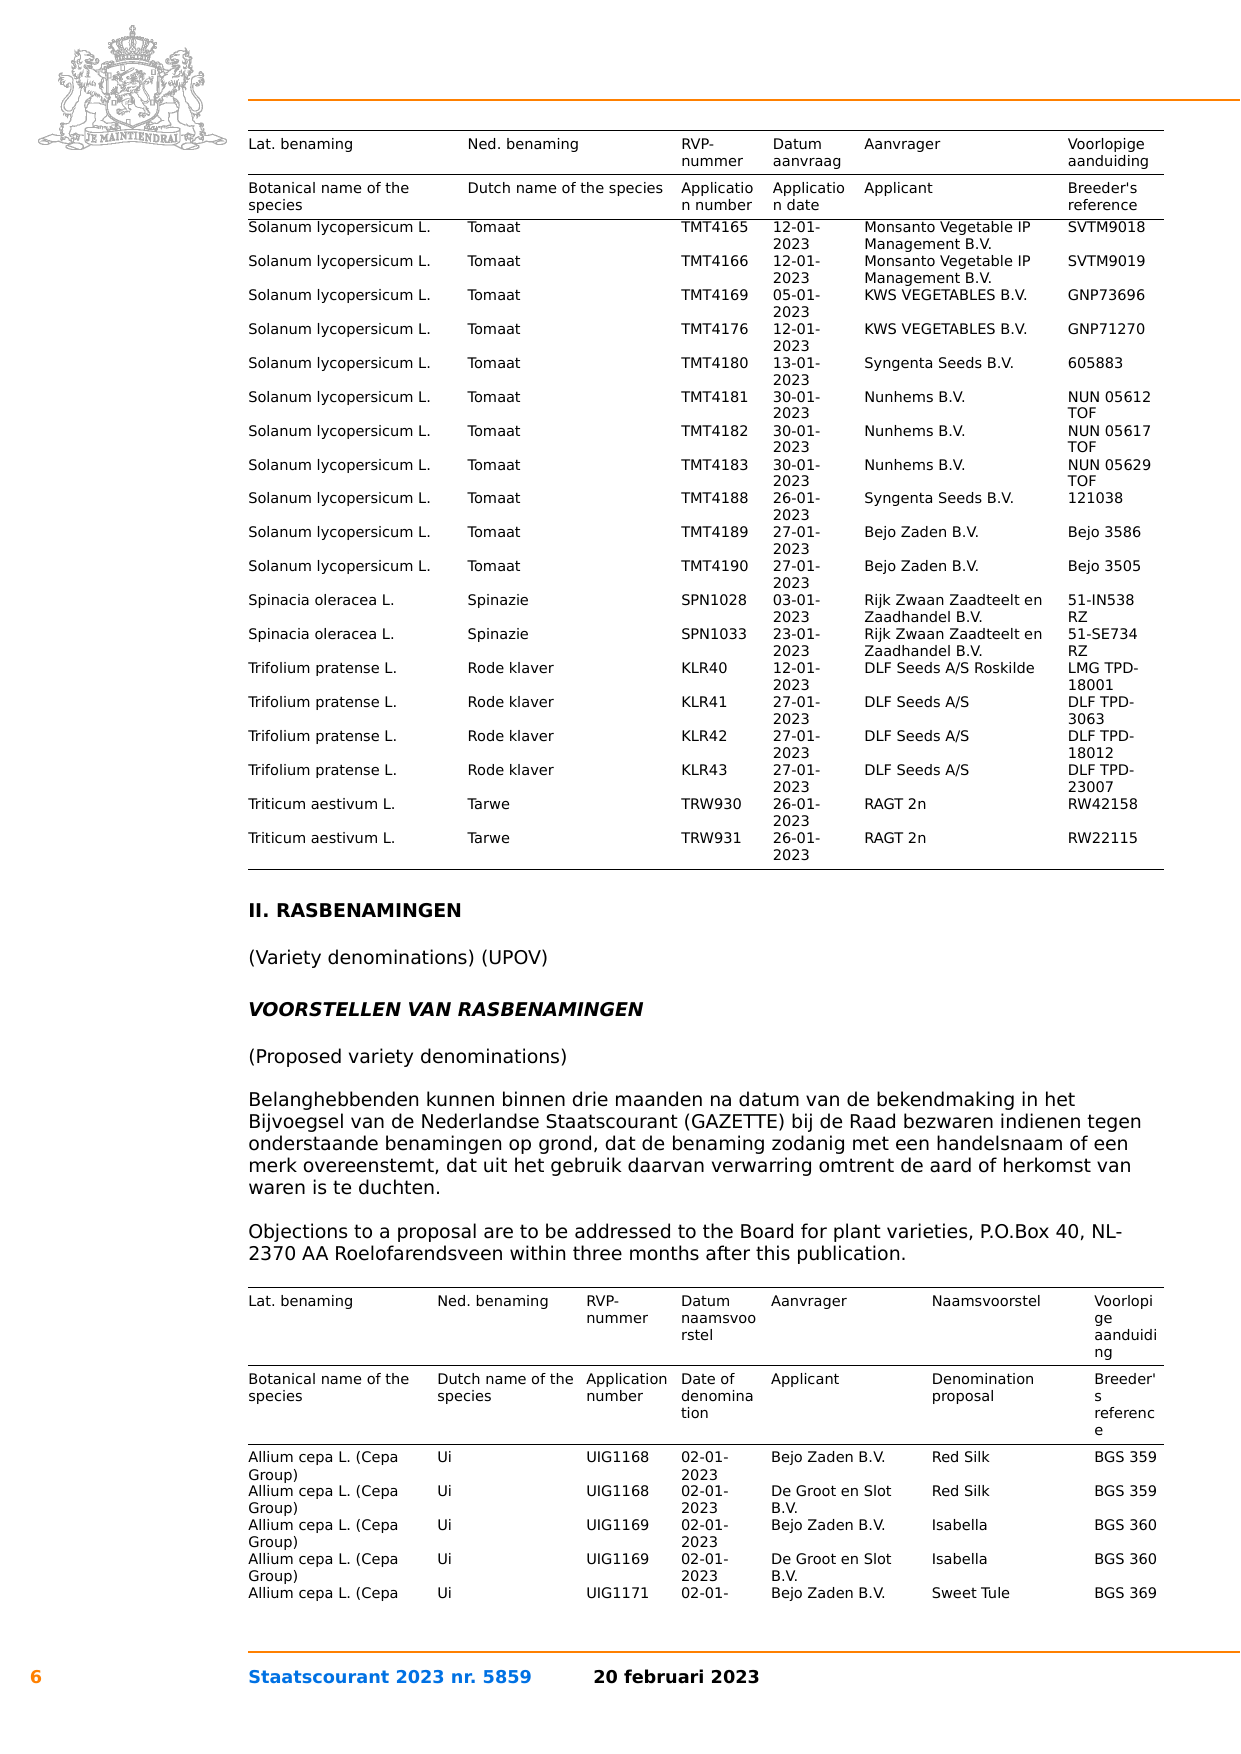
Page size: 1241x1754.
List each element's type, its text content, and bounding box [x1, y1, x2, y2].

table_cell KLR40 [675, 660, 767, 694]
table_cell KLR42 [675, 728, 767, 762]
table_cell Solanum lycopersicum L. [248, 321, 462, 354]
table_cell Bejo Zaden B.V. [858, 524, 1062, 558]
table_cell Solanum lycopersicum L. [248, 490, 462, 524]
table_cell 12-01-2023 [767, 321, 858, 354]
table_cell 27-01-2023 [767, 524, 858, 558]
table_cell Solanum lycopersicum L. [248, 253, 462, 287]
table_cell Tomaat [462, 524, 675, 558]
table_cell 12-01-2023 [767, 253, 858, 287]
table_cell Tarwe [462, 796, 675, 830]
table_cell Allium cepa L. (Cepa Group) [248, 1445, 431, 1483]
table_cell Application date [767, 175, 858, 219]
table_cell Triticum aestivum L. [248, 830, 462, 868]
table_cell Spinacia oleracea L. [248, 626, 462, 660]
table_cell Solanum lycopersicum L. [248, 355, 462, 388]
table_cell Application number [675, 175, 767, 219]
table_cell SPN1033 [675, 626, 767, 660]
table_cell Tomaat [462, 490, 675, 524]
table_cell Tomaat [462, 389, 675, 422]
table_cell 12-01-2023 [767, 660, 858, 694]
table_cell GNP73696 [1062, 287, 1163, 321]
table_cell NUN 05617 TOF [1062, 423, 1163, 456]
table_cell Tomaat [462, 253, 675, 287]
table_cell Ui [431, 1483, 580, 1517]
table_cell Red Silk [926, 1483, 1088, 1517]
table_cell Bejo 3586 [1062, 524, 1163, 558]
table_cell Spinacia oleracea L. [248, 592, 462, 626]
table_cell SPN1028 [675, 592, 767, 626]
table_cell LMG TPD-18001 [1062, 660, 1163, 694]
table_cell 30-01-2023 [767, 423, 858, 456]
table_cell Bejo Zaden B.V. [765, 1445, 926, 1483]
table_cell UIG1169 [580, 1551, 675, 1585]
table_cell NUN 05612 TOF [1062, 389, 1163, 422]
table_cell Bejo Zaden B.V. [765, 1517, 926, 1551]
table_cell 02-01-2023 [675, 1551, 765, 1585]
text (Variety denominations) (UPOV) [248, 947, 1163, 968]
table_cell UIG1168 [580, 1483, 675, 1517]
table_cell 27-01-2023 [767, 694, 858, 728]
table_cell TMT4190 [675, 558, 767, 592]
table_cell Nunhems B.V. [858, 389, 1062, 422]
table_cell DLF Seeds A/S [858, 728, 1062, 762]
table_cell Trifolium pratense L. [248, 762, 462, 796]
table_cell KWS VEGETABLES B.V. [858, 321, 1062, 354]
table_cell 27-01-2023 [767, 558, 858, 592]
table_header Lat. benaming [248, 1288, 431, 1365]
table_cell 30-01-2023 [767, 389, 858, 422]
table_cell Allium cepa L. (Cepa [248, 1585, 431, 1602]
table_cell De Groot en Slot B.V. [765, 1483, 926, 1517]
subtitle VOORSTELLEN VAN RASBENAMINGEN [248, 998, 1163, 1021]
table_cell UIG1169 [580, 1517, 675, 1551]
table_cell Ui [431, 1517, 580, 1551]
table_cell Rode klaver [462, 762, 675, 796]
table_cell RAGT 2n [858, 830, 1062, 868]
text (Proposed variety denominations) [248, 1046, 1163, 1067]
table_cell 02-01-2023 [675, 1517, 765, 1551]
table_cell TMT4165 [675, 220, 767, 253]
table_cell 121038 [1062, 490, 1163, 524]
table_cell SVTM9018 [1062, 220, 1163, 253]
table_cell 27-01-2023 [767, 728, 858, 762]
table_cell 23-01-2023 [767, 626, 858, 660]
table_cell Triticum aestivum L. [248, 796, 462, 830]
table_cell 51-IN538 RZ [1062, 592, 1163, 626]
table_cell BGS 360 [1088, 1551, 1163, 1585]
table_header Ned. benaming [431, 1288, 580, 1365]
table_cell Denomination proposal [926, 1366, 1088, 1444]
table_cell 27-01-2023 [767, 762, 858, 796]
table_header Datum naamsvoorstel [675, 1288, 765, 1365]
table_cell Allium cepa L. (Cepa Group) [248, 1483, 431, 1517]
table_header Lat. benaming [248, 131, 462, 174]
table_cell Applicant [858, 175, 1062, 219]
table_cell TMT4180 [675, 355, 767, 388]
table_cell Spinazie [462, 626, 675, 660]
table_cell Tomaat [462, 456, 675, 490]
table_header Ned. benaming [462, 131, 675, 174]
table_cell Isabella [926, 1517, 1088, 1551]
table_cell KLR43 [675, 762, 767, 796]
table_header Voorlopige aanduiding [1062, 131, 1163, 174]
table_header Aanvrager [765, 1288, 926, 1365]
table_cell 02-01- [675, 1585, 765, 1602]
table_cell TMT4182 [675, 423, 767, 456]
table_cell DLF TPD-23007 [1062, 762, 1163, 796]
table_cell Rode klaver [462, 728, 675, 762]
table_cell Solanum lycopersicum L. [248, 287, 462, 321]
subtitle II. RASBENAMINGEN [248, 899, 1163, 922]
table_cell 13-01-2023 [767, 355, 858, 388]
table_header Aanvrager [858, 131, 1062, 174]
table_cell TMT4189 [675, 524, 767, 558]
table_cell Ui [431, 1445, 580, 1483]
table_cell 02-01-2023 [675, 1483, 765, 1517]
table_cell Nunhems B.V. [858, 423, 1062, 456]
table_cell Spinazie [462, 592, 675, 626]
table_cell Ui [431, 1551, 580, 1585]
table_cell Bejo Zaden B.V. [765, 1585, 926, 1602]
table_cell DLF TPD-3063 [1062, 694, 1163, 728]
table_cell TRW931 [675, 830, 767, 868]
table_cell 26-01-2023 [767, 830, 858, 868]
table_cell Trifolium pratense L. [248, 660, 462, 694]
table_cell TMT4183 [675, 456, 767, 490]
table_cell NUN 05629 TOF [1062, 456, 1163, 490]
table_cell Rijk Zwaan Zaadteelt en Zaadhandel B.V. [858, 626, 1062, 660]
table_cell BGS 360 [1088, 1517, 1163, 1551]
table_cell Tomaat [462, 558, 675, 592]
table_cell Dutch name of the species [431, 1366, 580, 1444]
table_header RVP-nummer [675, 131, 767, 174]
table_cell Application number [580, 1366, 675, 1444]
table_cell UIG1171 [580, 1585, 675, 1602]
table_cell DLF Seeds A/S Roskilde [858, 660, 1062, 694]
text Belanghebbenden kunnen binnen drie maanden na datum van de bekendmaking in het Bijvoegsel van de Nederlandse Staatscourant (GAZETTE) bij de Raad bezwaren indienen tegen onderstaande benamingen op grond, dat de benaming zodanig met een handelsnaam of een merk overeenstemt, dat uit het gebruik daarvan verwarring omtrent de aard of herkomst van waren is te duchten. [248, 1089, 1163, 1199]
table_cell Solanum lycopersicum L. [248, 558, 462, 592]
picture [38, 25, 227, 150]
table_cell Botanical name of the species [248, 175, 462, 219]
table_header Datum aanvraag [767, 131, 858, 174]
table_cell Solanum lycopersicum L. [248, 456, 462, 490]
table_cell TMT4176 [675, 321, 767, 354]
table_cell 605883 [1062, 355, 1163, 388]
table_cell Botanical name of the species [248, 1366, 431, 1444]
table_cell Nunhems B.V. [858, 456, 1062, 490]
table_cell Sweet Tule [926, 1585, 1088, 1602]
table_cell UIG1168 [580, 1445, 675, 1483]
table_cell DLF TPD-18012 [1062, 728, 1163, 762]
table_cell Syngenta Seeds B.V. [858, 490, 1062, 524]
table_cell 02-01-2023 [675, 1445, 765, 1483]
table_cell KLR41 [675, 694, 767, 728]
table_header RVP-nummer [580, 1288, 675, 1365]
table_cell 30-01-2023 [767, 456, 858, 490]
table_cell DLF Seeds A/S [858, 694, 1062, 728]
table_cell De Groot en Slot B.V. [765, 1551, 926, 1585]
table_cell Rode klaver [462, 694, 675, 728]
table_cell RW22115 [1062, 830, 1163, 868]
table_cell BGS 369 [1088, 1585, 1163, 1602]
table_cell Ui [431, 1585, 580, 1602]
table_cell Red Silk [926, 1445, 1088, 1483]
table_cell Trifolium pratense L. [248, 694, 462, 728]
table_cell Monsanto Vegetable IP Management B.V. [858, 220, 1062, 253]
text Objections to a proposal are to be addressed to the Board for plant varieties, P.O.Box 40, NL-2370 AA Roelofarendsveen within three months after this publication. [248, 1221, 1163, 1265]
table_cell RAGT 2n [858, 796, 1062, 830]
table_cell RW42158 [1062, 796, 1163, 830]
table_cell Tarwe [462, 830, 675, 868]
table_cell 12-01-2023 [767, 220, 858, 253]
table_cell KWS VEGETABLES B.V. [858, 287, 1062, 321]
table_cell Tomaat [462, 355, 675, 388]
table_header Voorlopige aanduiding [1088, 1288, 1163, 1365]
table_cell TRW930 [675, 796, 767, 830]
table_cell 05-01-2023 [767, 287, 858, 321]
table_cell Solanum lycopersicum L. [248, 524, 462, 558]
table_cell Breeder's reference [1062, 175, 1163, 219]
table_cell Tomaat [462, 220, 675, 253]
table_cell Rijk Zwaan Zaadteelt en Zaadhandel B.V. [858, 592, 1062, 626]
table_cell BGS 359 [1088, 1483, 1163, 1517]
table_cell Dutch name of the species [462, 175, 675, 219]
table_cell TMT4181 [675, 389, 767, 422]
table_cell Solanum lycopersicum L. [248, 423, 462, 456]
table_cell Tomaat [462, 287, 675, 321]
table_cell Monsanto Vegetable IP Management B.V. [858, 253, 1062, 287]
table_cell GNP71270 [1062, 321, 1163, 354]
table_cell Tomaat [462, 321, 675, 354]
table_cell Date of denomination [675, 1366, 765, 1444]
table_cell Syngenta Seeds B.V. [858, 355, 1062, 388]
table_cell 51-SE734 RZ [1062, 626, 1163, 660]
table_cell Bejo Zaden B.V. [858, 558, 1062, 592]
table_cell Applicant [765, 1366, 926, 1444]
table_cell Solanum lycopersicum L. [248, 389, 462, 422]
table_cell Trifolium pratense L. [248, 728, 462, 762]
table_cell BGS 359 [1088, 1445, 1163, 1483]
table_cell TMT4166 [675, 253, 767, 287]
table_cell Solanum lycopersicum L. [248, 220, 462, 253]
table_cell Isabella [926, 1551, 1088, 1585]
table_cell 03-01-2023 [767, 592, 858, 626]
table_cell SVTM9019 [1062, 253, 1163, 287]
table_cell Breeder's reference [1088, 1366, 1163, 1444]
table_cell DLF Seeds A/S [858, 762, 1062, 796]
table_cell Allium cepa L. (Cepa Group) [248, 1517, 431, 1551]
table_cell Allium cepa L. (Cepa Group) [248, 1551, 431, 1585]
table_cell TMT4169 [675, 287, 767, 321]
table_cell Bejo 3505 [1062, 558, 1163, 592]
table_cell Tomaat [462, 423, 675, 456]
table_cell TMT4188 [675, 490, 767, 524]
table_cell 26-01-2023 [767, 490, 858, 524]
table_cell Rode klaver [462, 660, 675, 694]
table_cell 26-01-2023 [767, 796, 858, 830]
table_header Naamsvoorstel [926, 1288, 1088, 1365]
